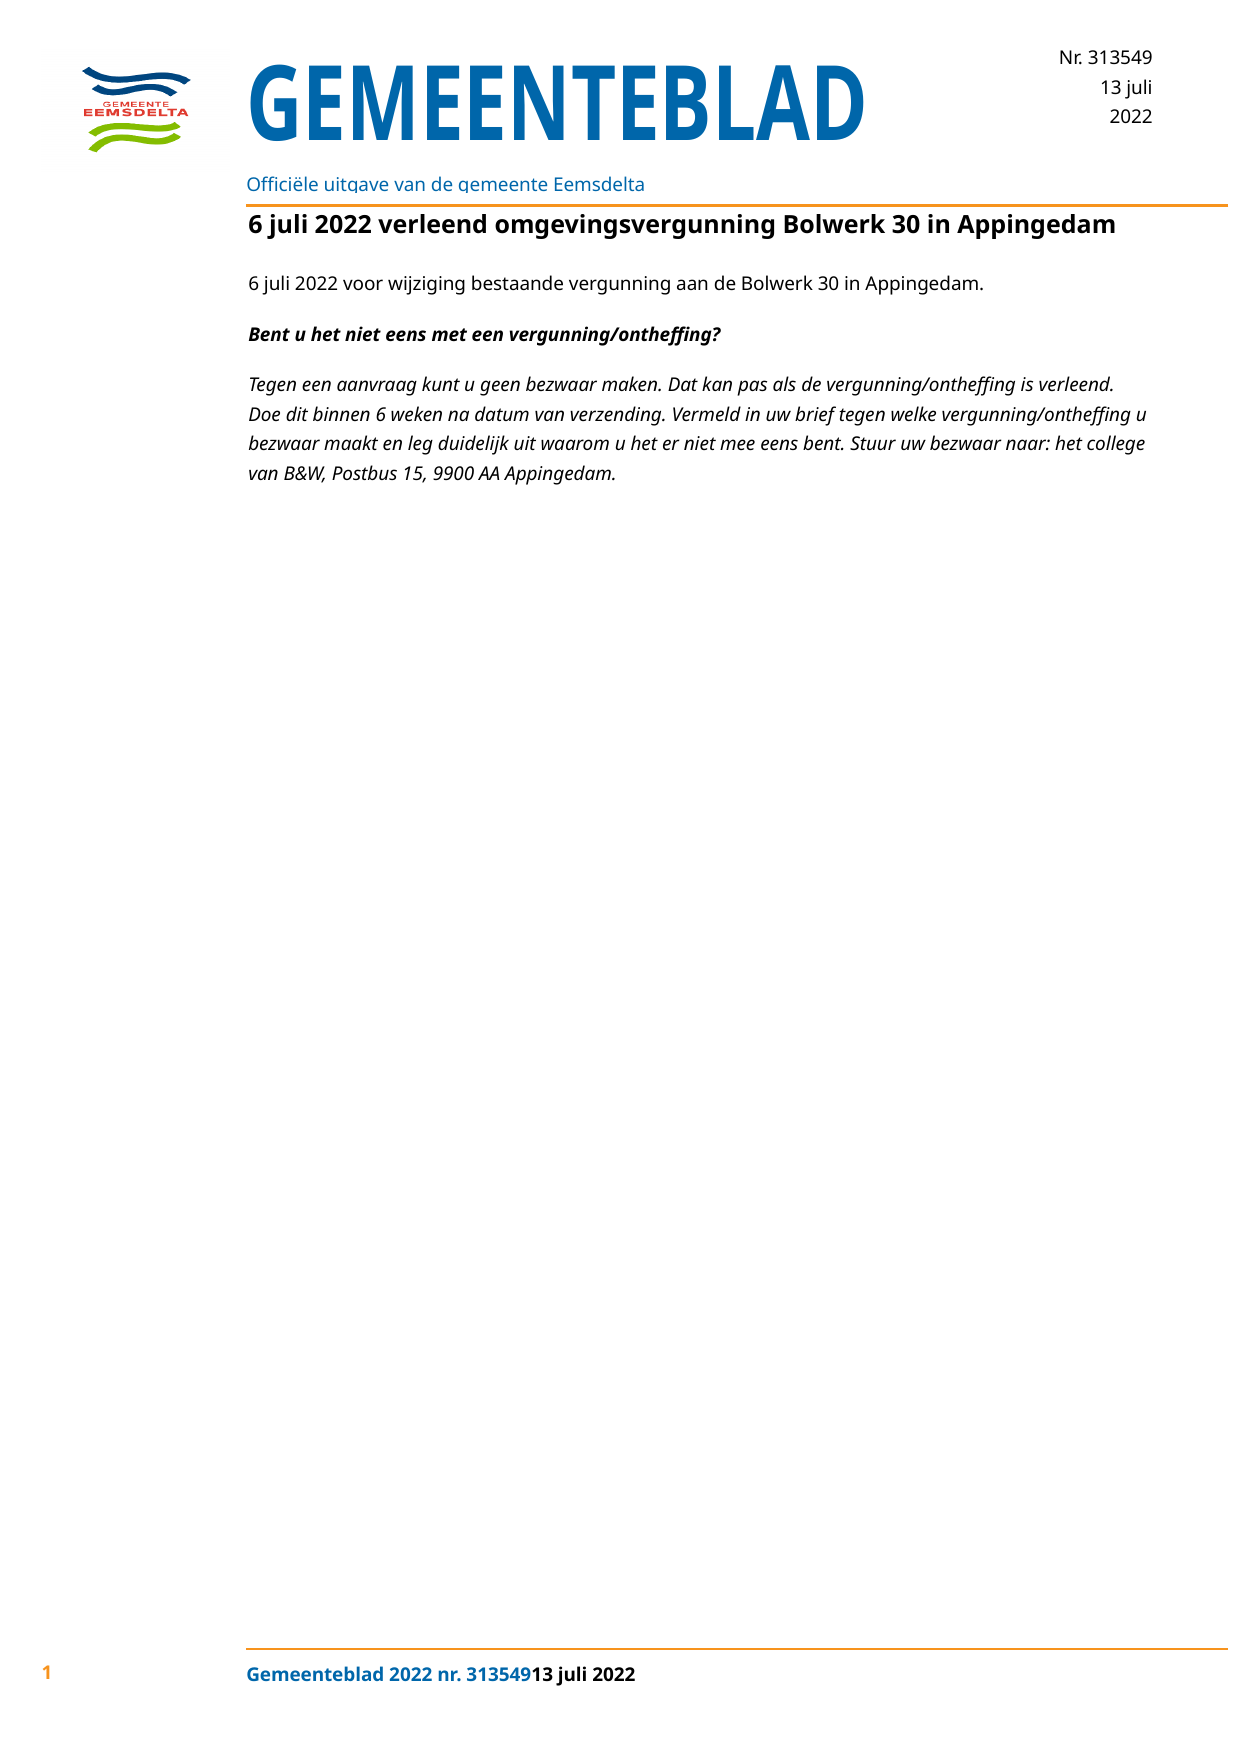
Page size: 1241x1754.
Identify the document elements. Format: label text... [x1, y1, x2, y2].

text 6 juli 2022 voor wijziging bestaande vergunning aan de Bolwerk 30 in Appingedam. [248, 270, 1152, 296]
text Tegen een aanvraag kunt u geen bezwaar maken. Dat kan pas als de vergunning/ontheffing is verleend. Doe dit binnen 6 weken na datum van verzending. Vermeld in uw brief tegen welke vergunning/ontheffing u bezwaar maakt en leg duidelijk uit waarom u het er niet mee eens bent. Stuur uw bezwaar naar: het college van B&W, Postbus 15, 9900 AA Appingedam. [248, 371, 1152, 486]
picture [41, 47, 231, 172]
text 6 juli 2022 verleend omgevingsvergunning Bolwerk 30 in Appingedam [248, 207, 1152, 241]
text Bent u het niet eens met een vergunning/ontheffing? [248, 321, 1152, 346]
